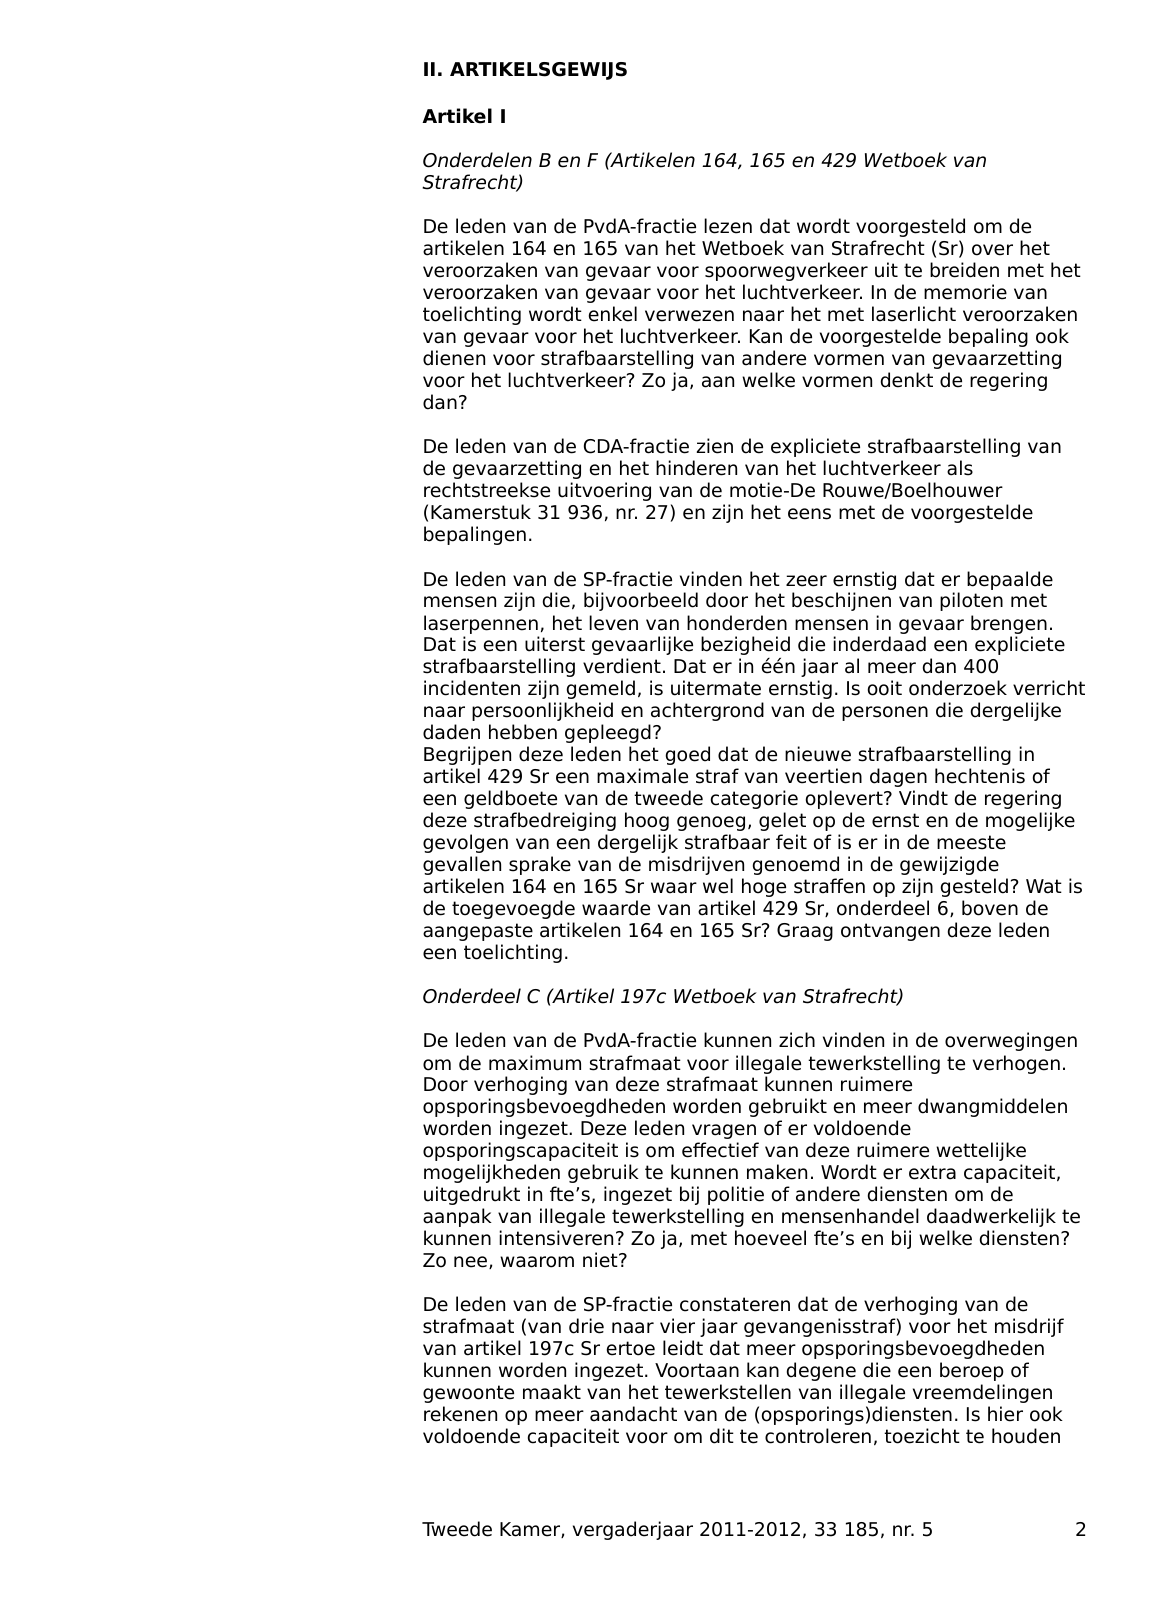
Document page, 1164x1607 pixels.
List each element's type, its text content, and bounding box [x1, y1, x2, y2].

text De leden van de SP-fractie vinden het zeer ernstig dat er bepaalde mensen zijn die, bijvoorbeeld door het beschijnen van piloten met laserpennen, het leven van honderden mensen in gevaar brengen. Dat is een uiterst gevaarlijke bezigheid die inderdaad een expliciete strafbaarstelling verdient. Dat er in één jaar al meer dan 400 incidenten zijn gemeld, is uitermate ernstig. Is ooit onderzoek verricht naar persoonlijkheid en achtergrond van de personen die dergelijke daden hebben gepleegd? [422, 568, 1087, 744]
text De leden van de SP-fractie constateren dat de verhoging van de strafmaat (van drie naar vier jaar gevangenisstraf) voor het misdrijf van artikel 197c Sr ertoe leidt dat meer opsporingsbevoegdheden kunnen worden ingezet. Voortaan kan degene die een beroep of gewoonte maakt van het tewerkstellen van illegale vreemdelingen rekenen op meer aandacht van de (opsporings)diensten. Is hier ook voldoende capaciteit voor om dit te controleren, toezicht te houden [422, 1294, 1087, 1448]
subtitle Artikel I [422, 106, 1087, 128]
text De leden van de CDA-fractie zien de expliciete strafbaarstelling van de gevaarzetting en het hinderen van het luchtverkeer als rechtstreekse uitvoering van de motie-De Rouwe/Boelhouwer (Kamerstuk 31 936, nr. 27) en zijn het eens met de voorgestelde bepalingen. [422, 436, 1087, 546]
subtitle Onderdeel C (Artikel 197c Wetboek van Strafrecht) [422, 986, 1087, 1008]
text De leden van de PvdA-fractie lezen dat wordt voorgesteld om de artikelen 164 en 165 van het Wetboek van Strafrecht (Sr) over het veroorzaken van gevaar voor spoorwegverkeer uit te breiden met het veroorzaken van gevaar voor het luchtverkeer. In de memorie van toelichting wordt enkel verwezen naar het met laserlicht veroorzaken van gevaar voor het luchtverkeer. Kan de voorgestelde bepaling ook dienen voor strafbaarstelling van andere vormen van gevaarzetting voor het luchtverkeer? Zo ja, aan welke vormen denkt de regering dan? [422, 216, 1087, 414]
subtitle II. ARTIKELSGEWIJS [422, 59, 1087, 81]
text De leden van de PvdA-fractie kunnen zich vinden in de overwegingen om de maximum strafmaat voor illegale tewerkstelling te verhogen. Door verhoging van deze strafmaat kunnen ruimere opsporingsbevoegdheden worden gebruikt en meer dwangmiddelen worden ingezet. Deze leden vragen of er voldoende opsporingscapaciteit is om effectief van deze ruimere wettelijke mogelijkheden gebruik te kunnen maken. Wordt er extra capaciteit, uitgedrukt in fte’s, ingezet bij politie of andere diensten om de aanpak van illegale tewerkstelling en mensenhandel daadwerkelijk te kunnen intensiveren? Zo ja, met hoeveel fte’s en bij welke diensten? Zo nee, waarom niet? [422, 1030, 1087, 1272]
subtitle Onderdelen B en F (Artikelen 164, 165 en 429 Wetboek van Strafrecht) [422, 150, 1087, 194]
text Begrijpen deze leden het goed dat de nieuwe strafbaarstelling in artikel 429 Sr een maximale straf van veertien dagen hechtenis of een geldboete van de tweede categorie oplevert? Vindt de regering deze strafbedreiging hoog genoeg, gelet op de ernst en de mogelijke gevolgen van een dergelijk strafbaar feit of is er in de meeste gevallen sprake van de misdrijven genoemd in de gewijzigde artikelen 164 en 165 Sr waar wel hoge straffen op zijn gesteld? Wat is de toegevoegde waarde van artikel 429 Sr, onderdeel 6, boven de aangepaste artikelen 164 en 165 Sr? Graag ontvangen deze leden een toelichting. [422, 744, 1087, 964]
